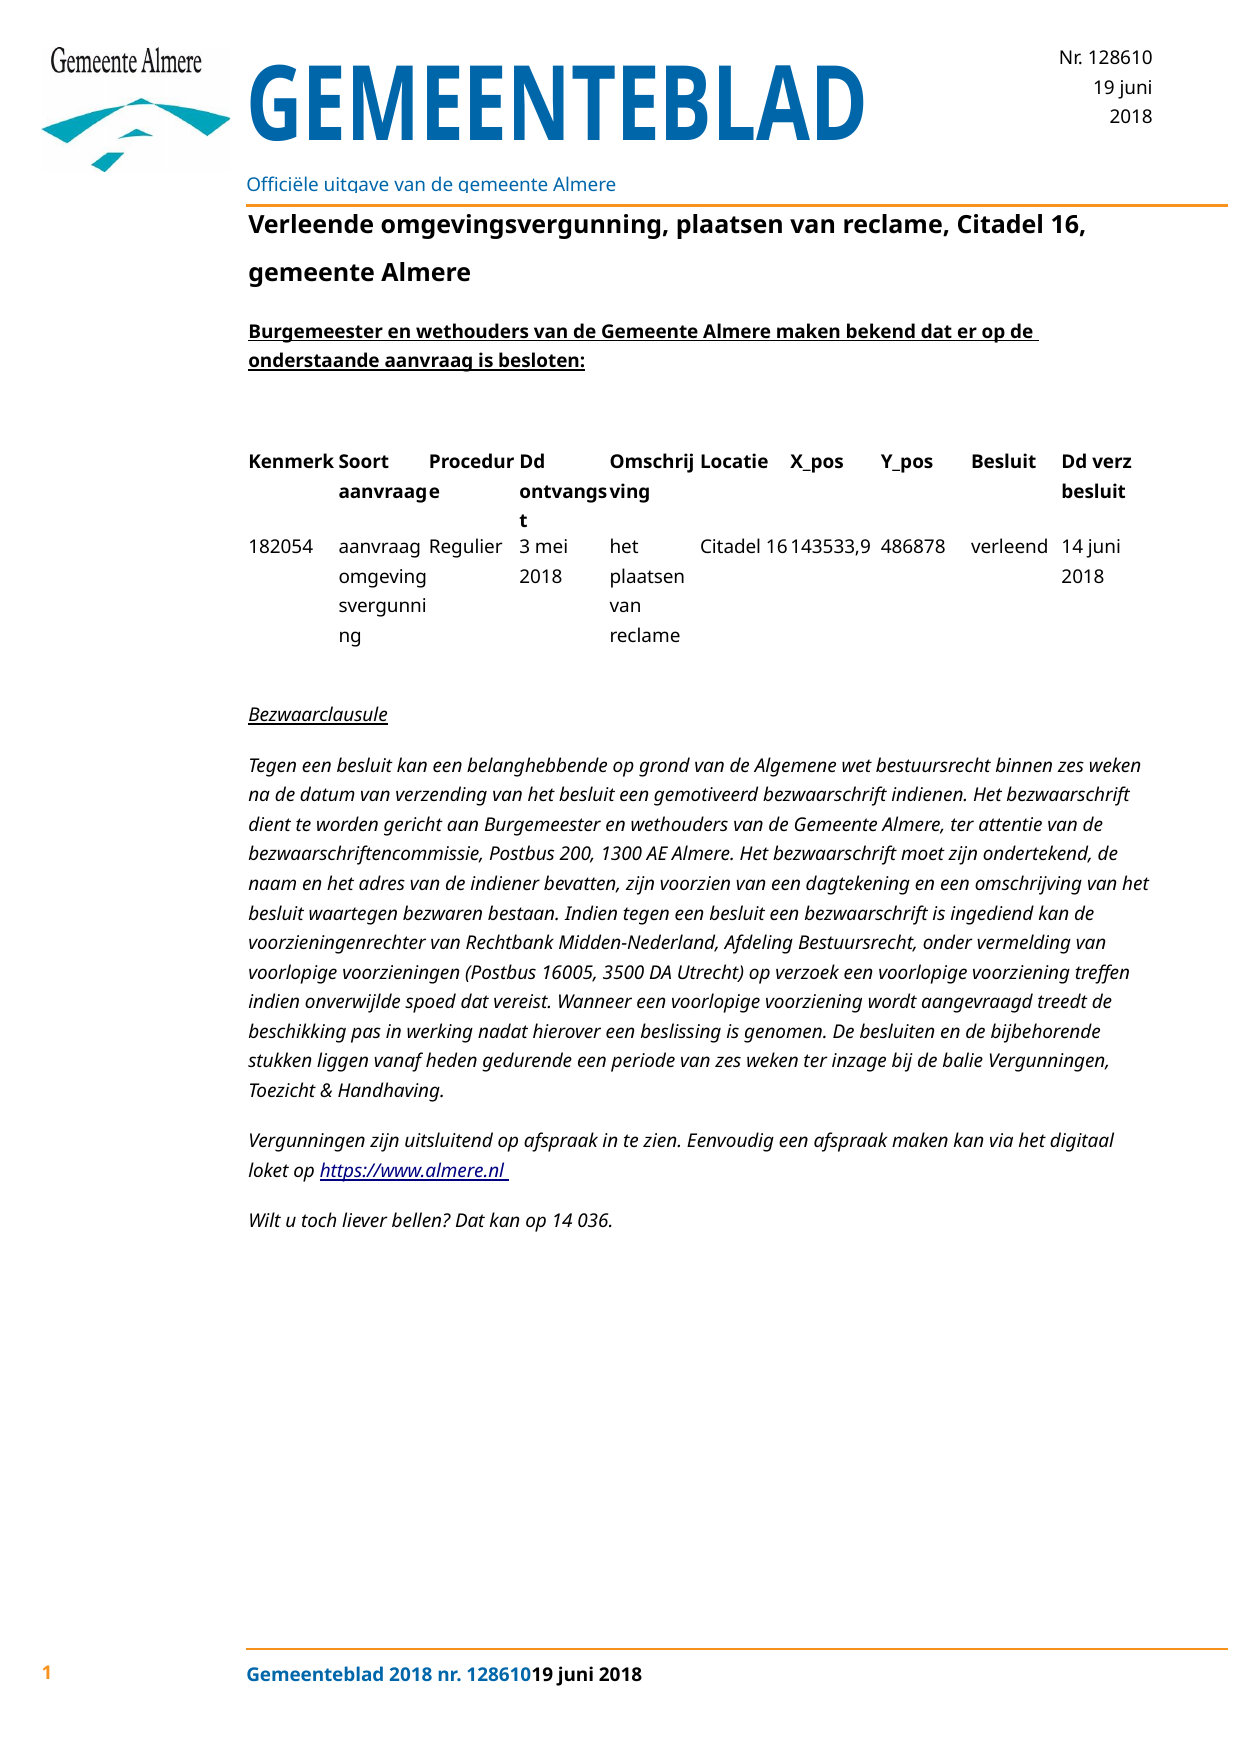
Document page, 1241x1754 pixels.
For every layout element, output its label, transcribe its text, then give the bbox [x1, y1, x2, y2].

picture [41, 47, 231, 172]
text Bezwaarclausule [248, 701, 1152, 727]
table_cell 3 mei 2018 [519, 533, 609, 648]
table_cell 182054 [248, 533, 338, 648]
table_header Omschrijving [609, 449, 700, 533]
table_header Dd verz besluit [1061, 449, 1152, 533]
text Burgemeester en wethouders van de Gemeente Almere maken bekend dat er op de onderstaande aanvraag is besloten: [248, 318, 1152, 373]
table_header Besluit [971, 449, 1061, 533]
text Vergunningen zijn uitsluitend op afspraak in te zien. Eenvoudig een afspraak maken kan via het digitaal loket op https://www.almere.nl [248, 1128, 1152, 1183]
table_cell het plaatsen van reclame [609, 533, 700, 648]
text Wilt u toch liever bellen? Dat kan op 14 036. [248, 1208, 1152, 1233]
table_cell Regulier [429, 533, 519, 648]
table_cell aanvraag omgevingsvergunning [338, 533, 429, 648]
text Verleende omgevingsvergunning, plaatsen van reclame, Citadel 16, gemeente Almere [248, 207, 1152, 288]
table_cell verleend [971, 533, 1061, 648]
table_cell 14 juni 2018 [1061, 533, 1152, 648]
table_header X_pos [790, 449, 881, 533]
table_header Soort aanvraag [338, 449, 429, 533]
table_header Kenmerk [248, 449, 338, 533]
table_header Dd ontvangst [519, 449, 609, 533]
table_cell Citadel 16 [700, 533, 790, 648]
table_cell 143533,9 [790, 533, 881, 648]
table_header Locatie [700, 449, 790, 533]
table_cell 486878 [881, 533, 971, 648]
table_header Procedure [429, 449, 519, 533]
table_header Y_pos [881, 449, 971, 533]
text Tegen een besluit kan een belanghebbende op grond van de Algemene wet bestuursrecht binnen zes weken na de datum van verzending van het besluit een gemotiveerd bezwaarschrift indienen. Het bezwaarschrift dient te worden gericht aan Burgemeester en wethouders van de Gemeente Almere, ter attentie van de bezwaarschriftencommissie, Postbus 200, 1300 AE Almere. Het bezwaarschrift moet zijn ondertekend, de naam en het adres van de indiener bevatten, zijn voorzien van een dagtekening en een omschrijving van het besluit waartegen bezwaren bestaan. Indien tegen een besluit een bezwaarschrift is ingediend kan de voorzieningenrechter van Rechtbank Midden-Nederland, Afdeling Bestuursrecht, onder vermelding van voorlopige voorzieningen (Postbus 16005, 3500 DA Utrecht) op verzoek een voorlopige voorziening treffen indien onverwijlde spoed dat vereist. Wanneer een voorlopige voorziening wordt aangevraagd treedt de beschikking pas in werking nadat hierover een beslissing is genomen. De besluiten en de bijbehorende stukken liggen vanaf heden gedurende een periode van zes weken ter inzage bij de balie Vergunningen, Toezicht & Handhaving. [248, 752, 1152, 1103]
